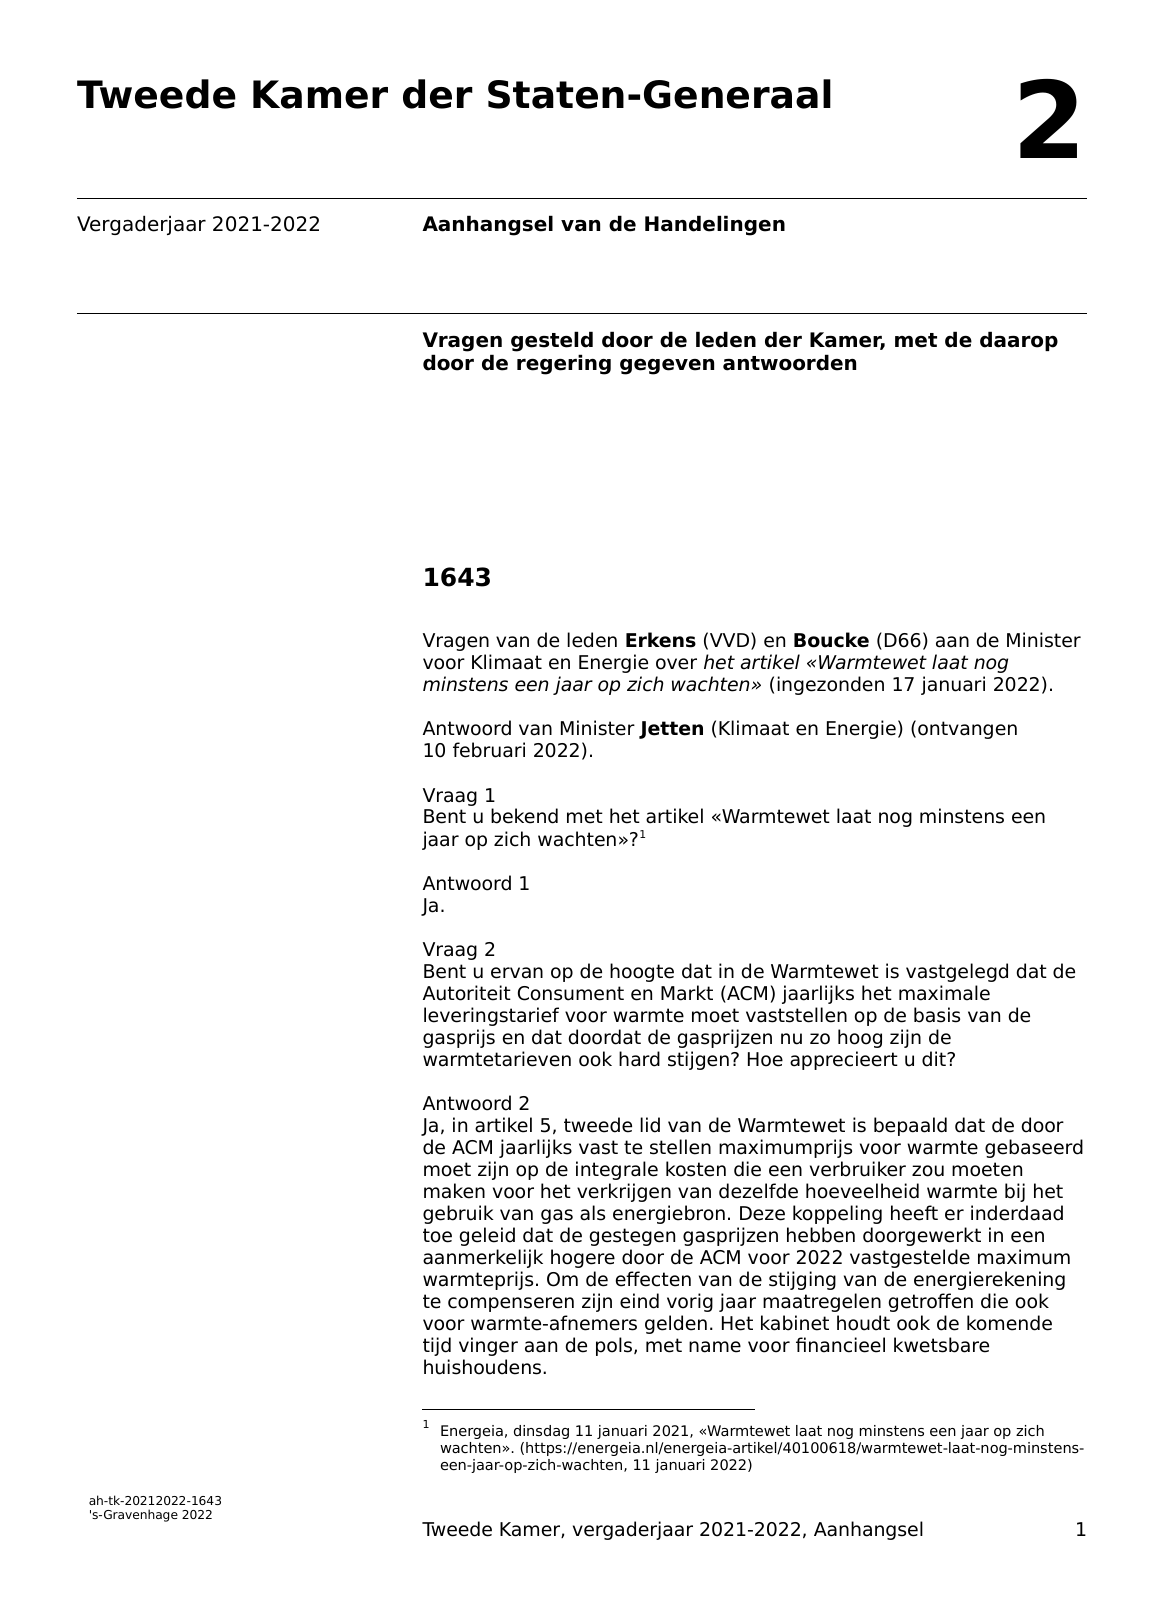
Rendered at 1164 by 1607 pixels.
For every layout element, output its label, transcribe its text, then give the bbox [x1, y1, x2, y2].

table_cell Vergaderjaar 2021-2022 [77, 199, 422, 313]
text Vraag 1 [422, 784, 1087, 806]
text Antwoord van Minister Jetten (Klimaat en Energie) (ontvangen 10 februari 2022). [422, 718, 1087, 762]
text Energeia, dinsdag 11 januari 2021, «Warmtewet laat nog minstens een jaar op zich wachten». (https://energeia.nl/energeia-artikel/40100618/warmtewet-laat-nog-minstens-een-jaar-op-zich-wachten, 11 januari 2022) [422, 1418, 1087, 1474]
text Antwoord 2 [422, 1093, 1087, 1115]
text Vragen van de leden Erkens (VVD) en Boucke (D66) aan de Minister voor Klimaat en Energie over het artikel «Warmtewet laat nog minstens een jaar op zich wachten» (ingezonden 17 januari 2022). [422, 630, 1087, 696]
text Antwoord 1 [422, 873, 1087, 894]
table_header 2 [886, 59, 1087, 198]
text Ja, in artikel 5, tweede lid van de Warmtewet is bepaald dat de door de ACM jaarlijks vast te stellen maximumprijs voor warmte gebaseerd moet zijn op de integrale kosten die een verbruiker zou moeten maken voor het verkrijgen van dezelfde hoeveelheid warmte bij het gebruik van gas als energiebron. Deze koppeling heeft er inderdaad toe geleid dat de gestegen gasprijzen hebben doorgewerkt in een aanmerkelijk hogere door de ACM voor 2022 vastgestelde maximum warmteprijs. Om de effecten van de stijging van de energierekening te compenseren zijn eind vorig jaar maatregelen getroffen die ook voor warmte-afnemers gelden. Het kabinet houdt ook de komende tijd vinger aan de pols, met name voor financieel kwetsbare huishoudens. [422, 1115, 1087, 1378]
table_cell [77, 314, 422, 375]
text Bent u bekend met het artikel «Warmtewet laat nog minstens een jaar op zich wachten»? [422, 806, 1087, 850]
table_cell Vragen gesteld door de leden der Kamer, met de daarop door de regering gegeven antwoorden [422, 314, 1087, 375]
text Ja. [422, 894, 1087, 917]
text 1643 [422, 563, 1087, 592]
text ah-tk-20212022-1643 [88, 1494, 323, 1508]
text 's-Gravenhage 2022 [88, 1508, 323, 1522]
table_cell Aanhangsel van de Handelingen [422, 199, 1087, 313]
table_header Tweede Kamer der Staten-Generaal [77, 59, 886, 198]
text Vraag 2 [422, 939, 1087, 961]
text Bent u ervan op de hoogte dat in de Warmtewet is vastgelegd dat de Autoriteit Consument en Markt (ACM) jaarlijks het maximale leveringstarief voor warmte moet vaststellen op de basis van de gasprijs en dat doordat de gasprijzen nu zo hoog zijn de warmtetarieven ook hard stijgen? Hoe apprecieert u dit? [422, 961, 1087, 1071]
